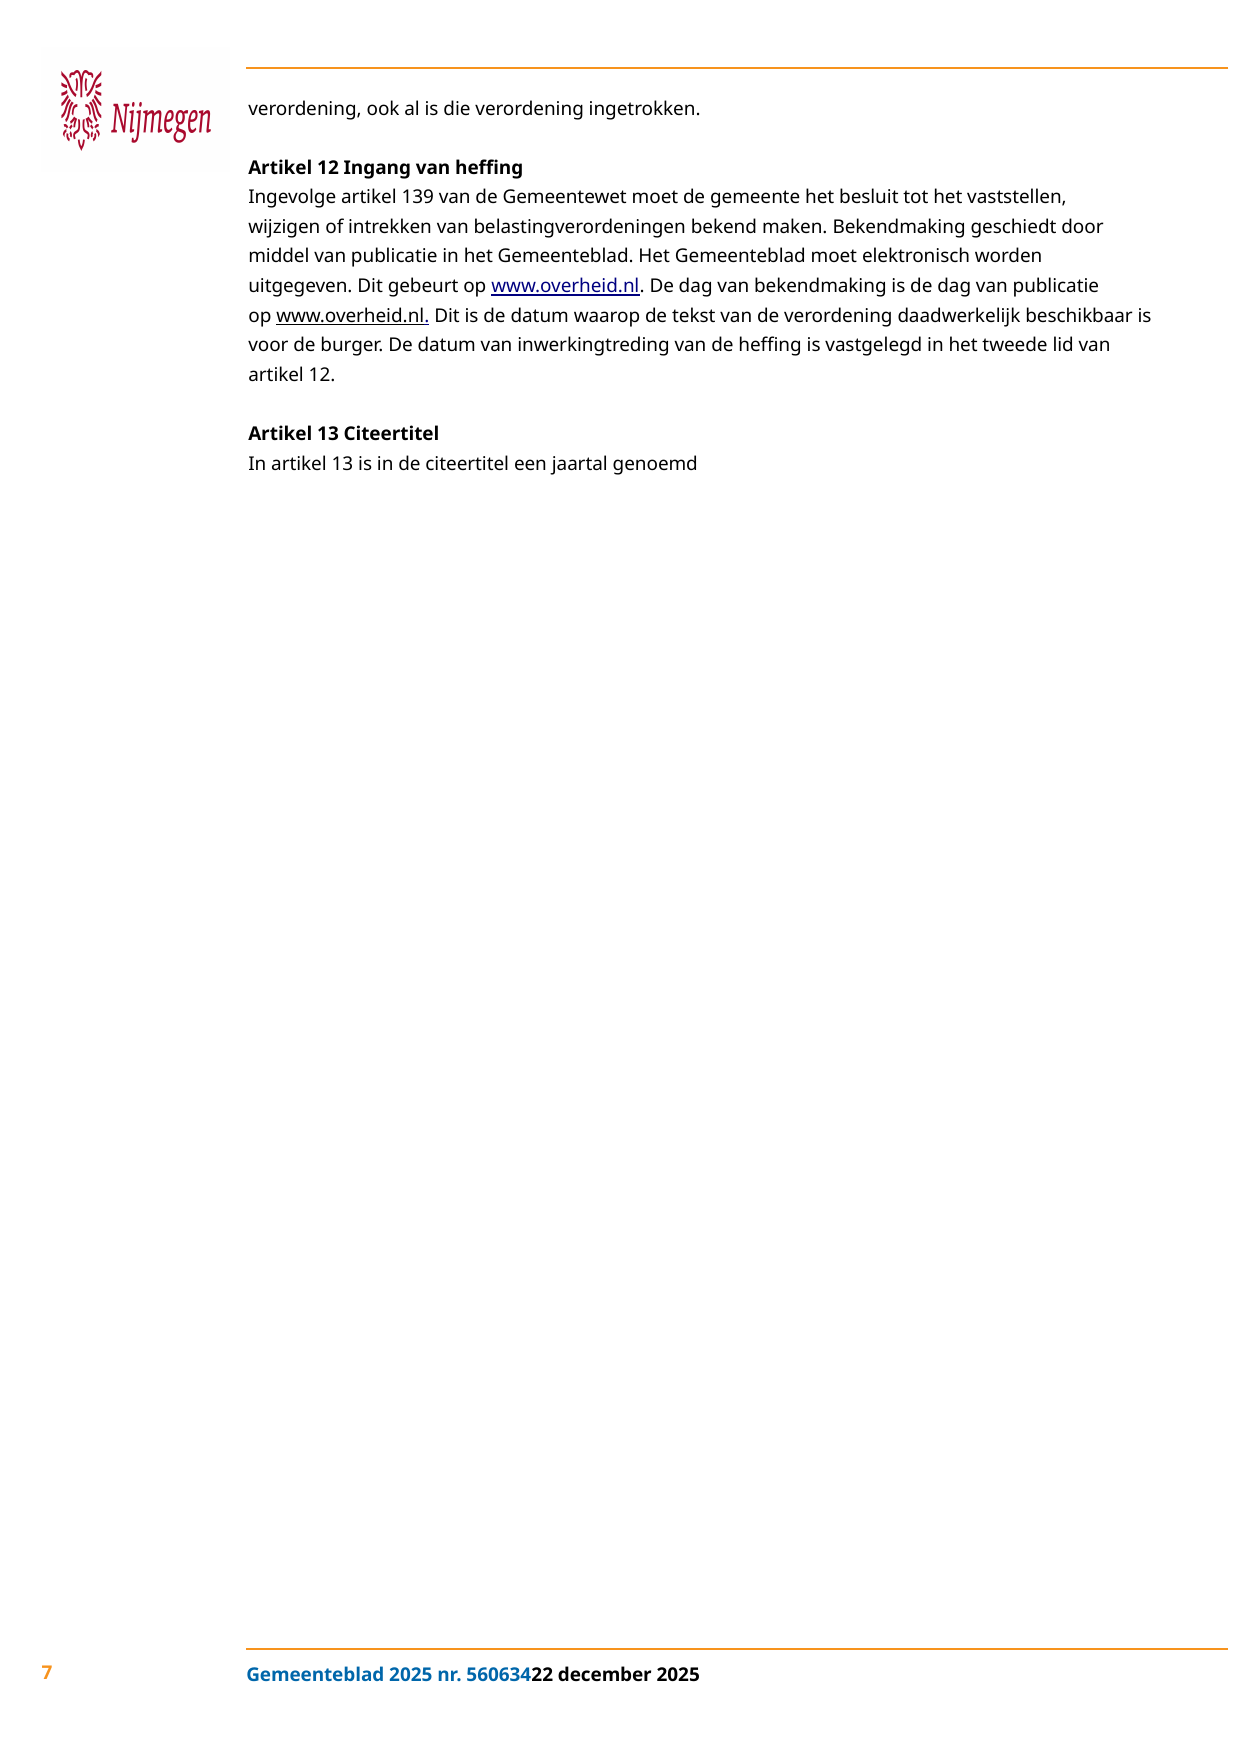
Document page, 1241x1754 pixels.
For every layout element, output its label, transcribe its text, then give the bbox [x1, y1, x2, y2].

text Artikel 13 Citeertitel [248, 420, 1152, 446]
text verordening, ook al is die verordening ingetrokken. [248, 95, 1152, 121]
picture [41, 47, 231, 172]
text Ingevolge artikel 139 van de Gemeentewet moet de gemeente het besluit tot het vaststellen, wijzigen of intrekken van belastingverordeningen bekend maken. Bekendmaking geschiedt door middel van publicatie in het Gemeenteblad. Het Gemeenteblad moet elektronisch worden uitgegeven. Dit gebeurt op www.overheid.nl. De dag van bekendmaking is de dag van publicatie op www.overheid.nl. Dit is de datum waarop de tekst van de verordening daadwerkelijk beschikbaar is voor de burger. De datum van inwerkingtreding van de heffing is vastgelegd in het tweede lid van artikel 12. [248, 183, 1152, 387]
text In artikel 13 is in de citeertitel een jaartal genoemd [248, 450, 1152, 476]
text Artikel 12 Ingang van heffing [248, 154, 1152, 180]
